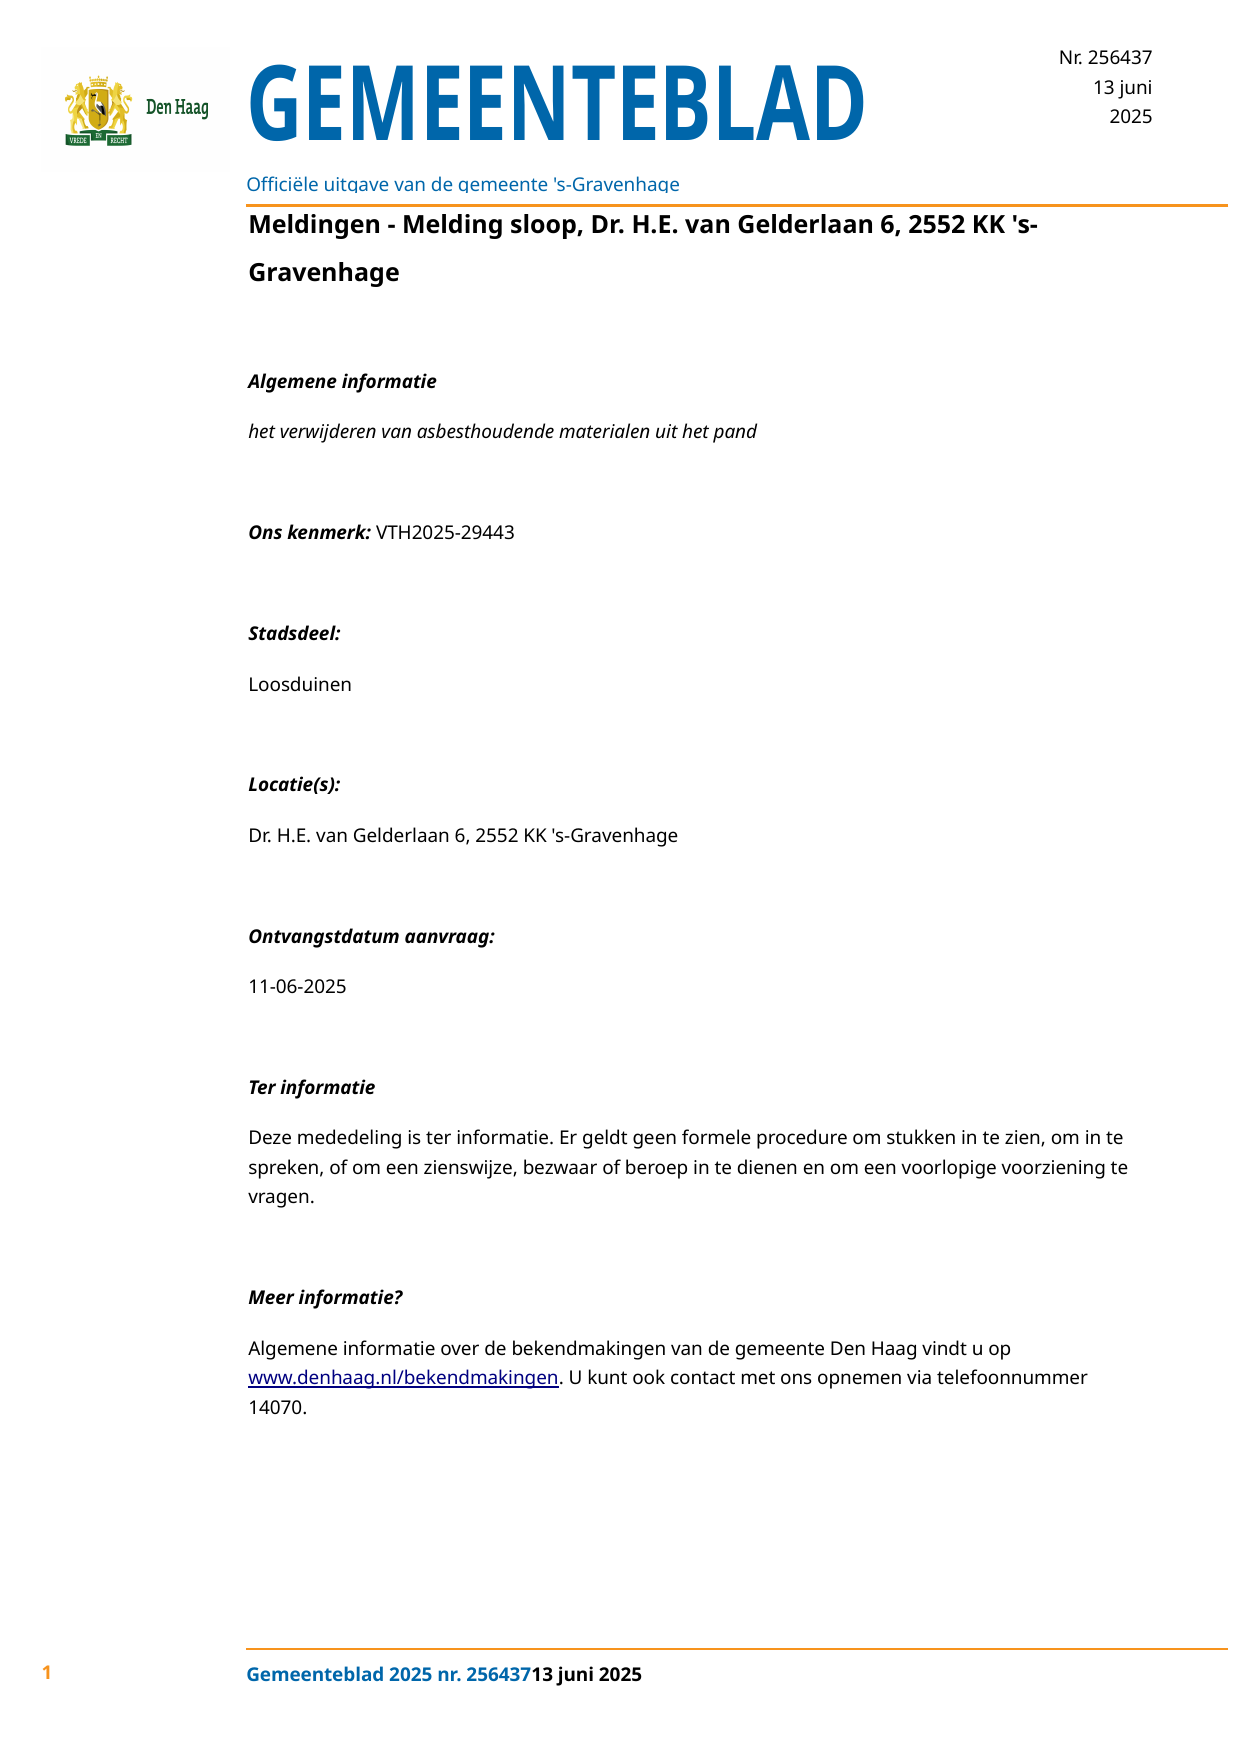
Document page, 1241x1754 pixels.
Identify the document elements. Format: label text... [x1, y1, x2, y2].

text Dr. H.E. van Gelderlaan 6, 2552 KK 's-Gravenhage [248, 822, 1152, 848]
text Stadsdeel: [248, 620, 1152, 646]
text Ontvangstdatum aanvraag: [248, 923, 1152, 949]
text Deze mededeling is ter informatie. Er geldt geen formele procedure om stukken in te zien, om in te spreken, of om een zienswijze, bezwaar of beroep in te dienen en om een voorlopige voorziening te vragen. [248, 1124, 1152, 1209]
text Ons kenmerk: VTH2025-29443 [248, 519, 1152, 545]
text Ter informatie [248, 1074, 1152, 1100]
text 11-06-2025 [248, 973, 1152, 999]
text Meldingen - Melding sloop, Dr. H.E. van Gelderlaan 6, 2552 KK 's-Gravenhage [248, 207, 1152, 288]
text Meer informatie? [248, 1284, 1152, 1310]
text het verwijderen van asbesthoudende materialen uit het pand [248, 419, 1152, 444]
picture [41, 47, 231, 172]
text Algemene informatie over de bekendmakingen van de gemeente Den Haag vindt u op www.denhaag.nl/bekendmakingen. U kunt ook contact met ons opnemen via telefoonnummer 14070. [248, 1335, 1152, 1420]
text Loosduinen [248, 671, 1152, 697]
text Algemene informatie [248, 368, 1152, 394]
text Locatie(s): [248, 772, 1152, 797]
